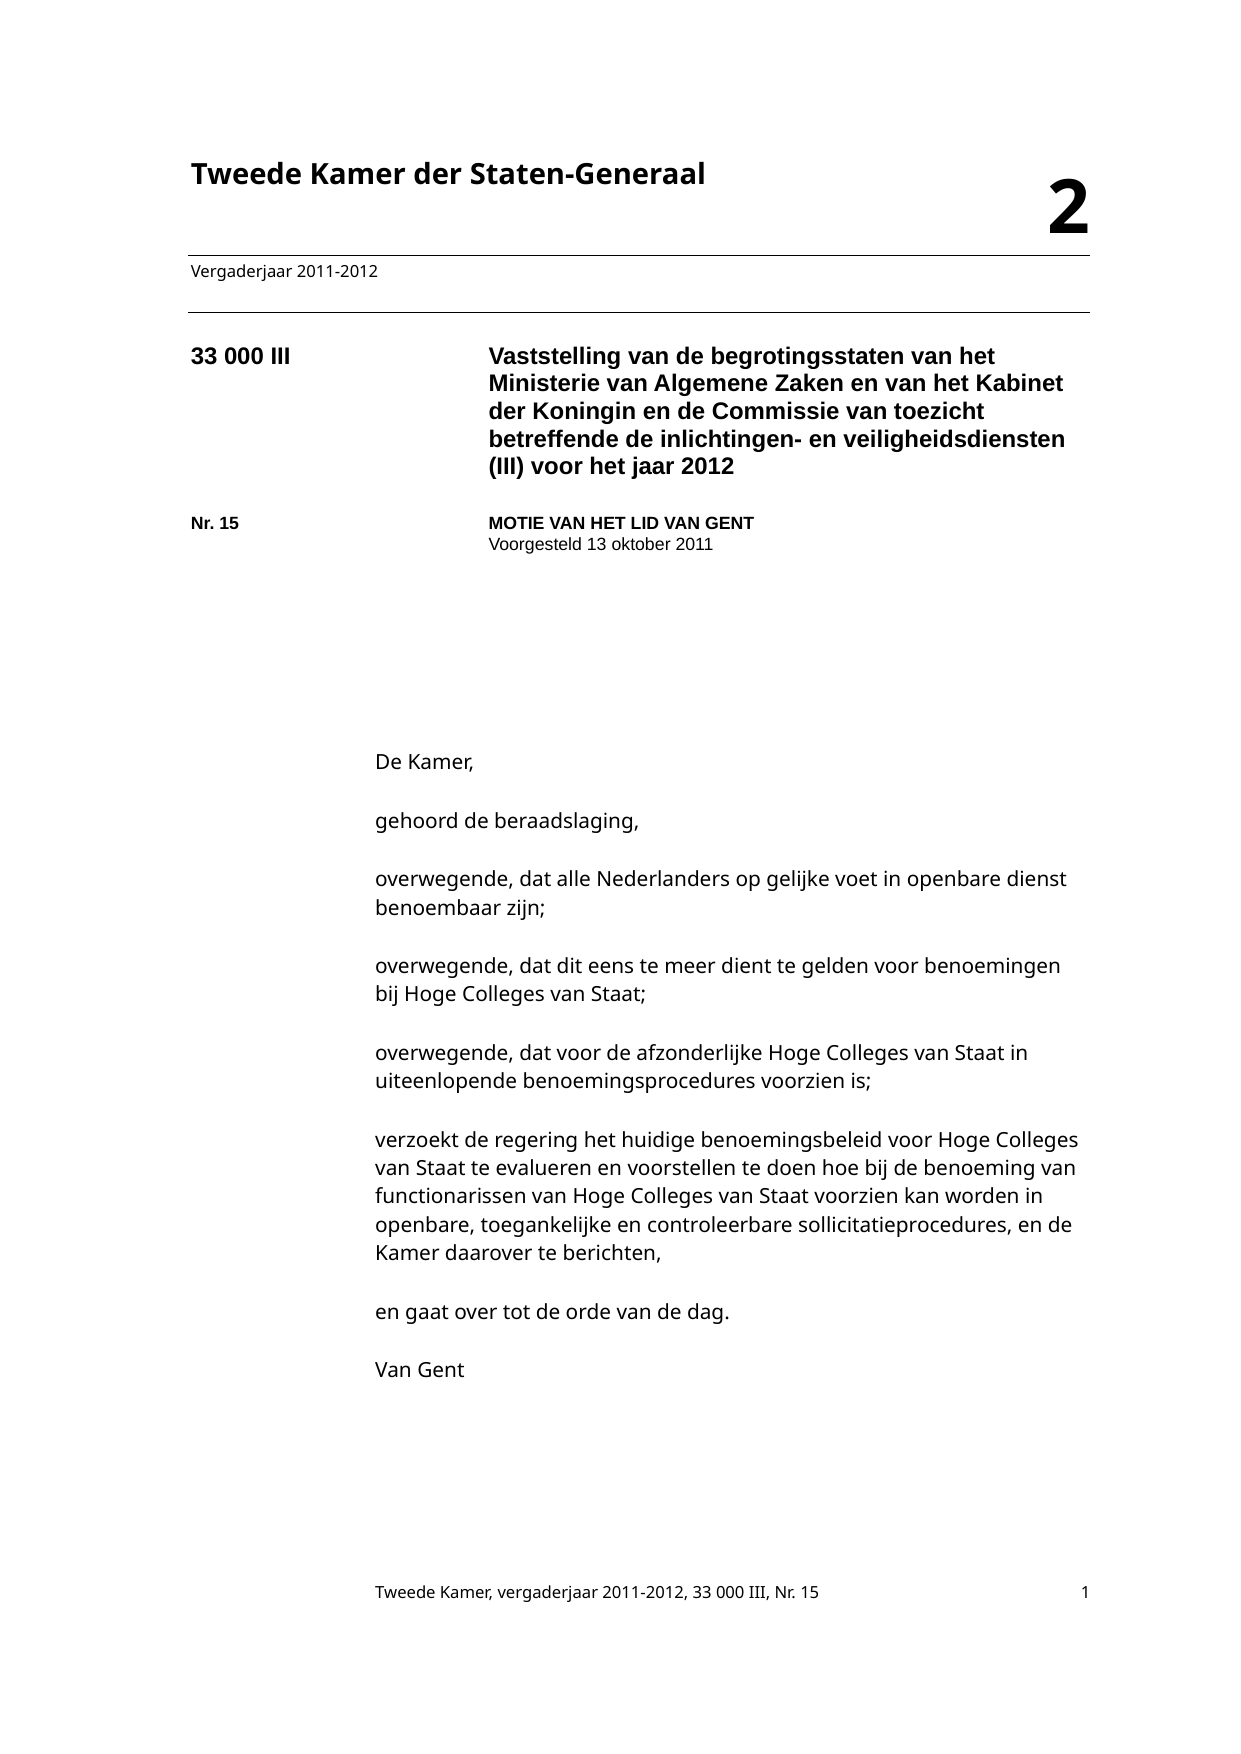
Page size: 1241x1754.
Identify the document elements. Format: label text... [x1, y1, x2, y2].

table_cell [485, 313, 1090, 339]
table_cell [188, 313, 485, 339]
table_cell Vergaderjaar 2011-2012 [188, 256, 485, 312]
table_cell 33 000 III [188, 339, 485, 510]
table_header Tweede Kamer der Staten-Generaal [188, 150, 909, 255]
text overwegende, dat voor de afzonderlijke Hoge Colleges van Staat in uiteenlopende benoemingsprocedures voorzien is; [375, 1038, 1090, 1095]
text overwegende, dat alle Nederlanders op gelijke voet in openbare dienst benoembaar zijn; [375, 864, 1090, 921]
text Van Gent [375, 1355, 1090, 1384]
text gehoord de beraadslaging, [375, 806, 1090, 834]
table_cell MOTIE VAN HET LID VAN GENT Voorgesteld 13 oktober 2011 [485, 510, 1090, 629]
table_cell [485, 256, 1090, 312]
text De Kamer, [375, 747, 1090, 776]
text verzoekt de regering het huidige benoemingsbeleid voor Hoge Colleges van Staat te evalueren en voorstellen te doen hoe bij de benoeming van functionarissen van Hoge Colleges van Staat voorzien kan worden in openbare, toegankelijke en controleerbare sollicitatieprocedures, en de Kamer daarover te berichten, [375, 1125, 1090, 1267]
text en gaat over tot de orde van de dag. [375, 1297, 1090, 1325]
text overwegende, dat dit eens te meer dient te gelden voor benoemingen bij Hoge Colleges van Staat; [375, 951, 1090, 1008]
table_cell Nr. 15 [188, 510, 485, 629]
table_header 2 [910, 150, 1090, 255]
table_cell Vaststelling van de begrotingsstaten van het Ministerie van Algemene Zaken en van het Kabinet der Koningin en de Commissie van toezicht betreffende de inlichtingen- en veiligheidsdiensten (III) voor het jaar 2012 [485, 339, 1090, 510]
